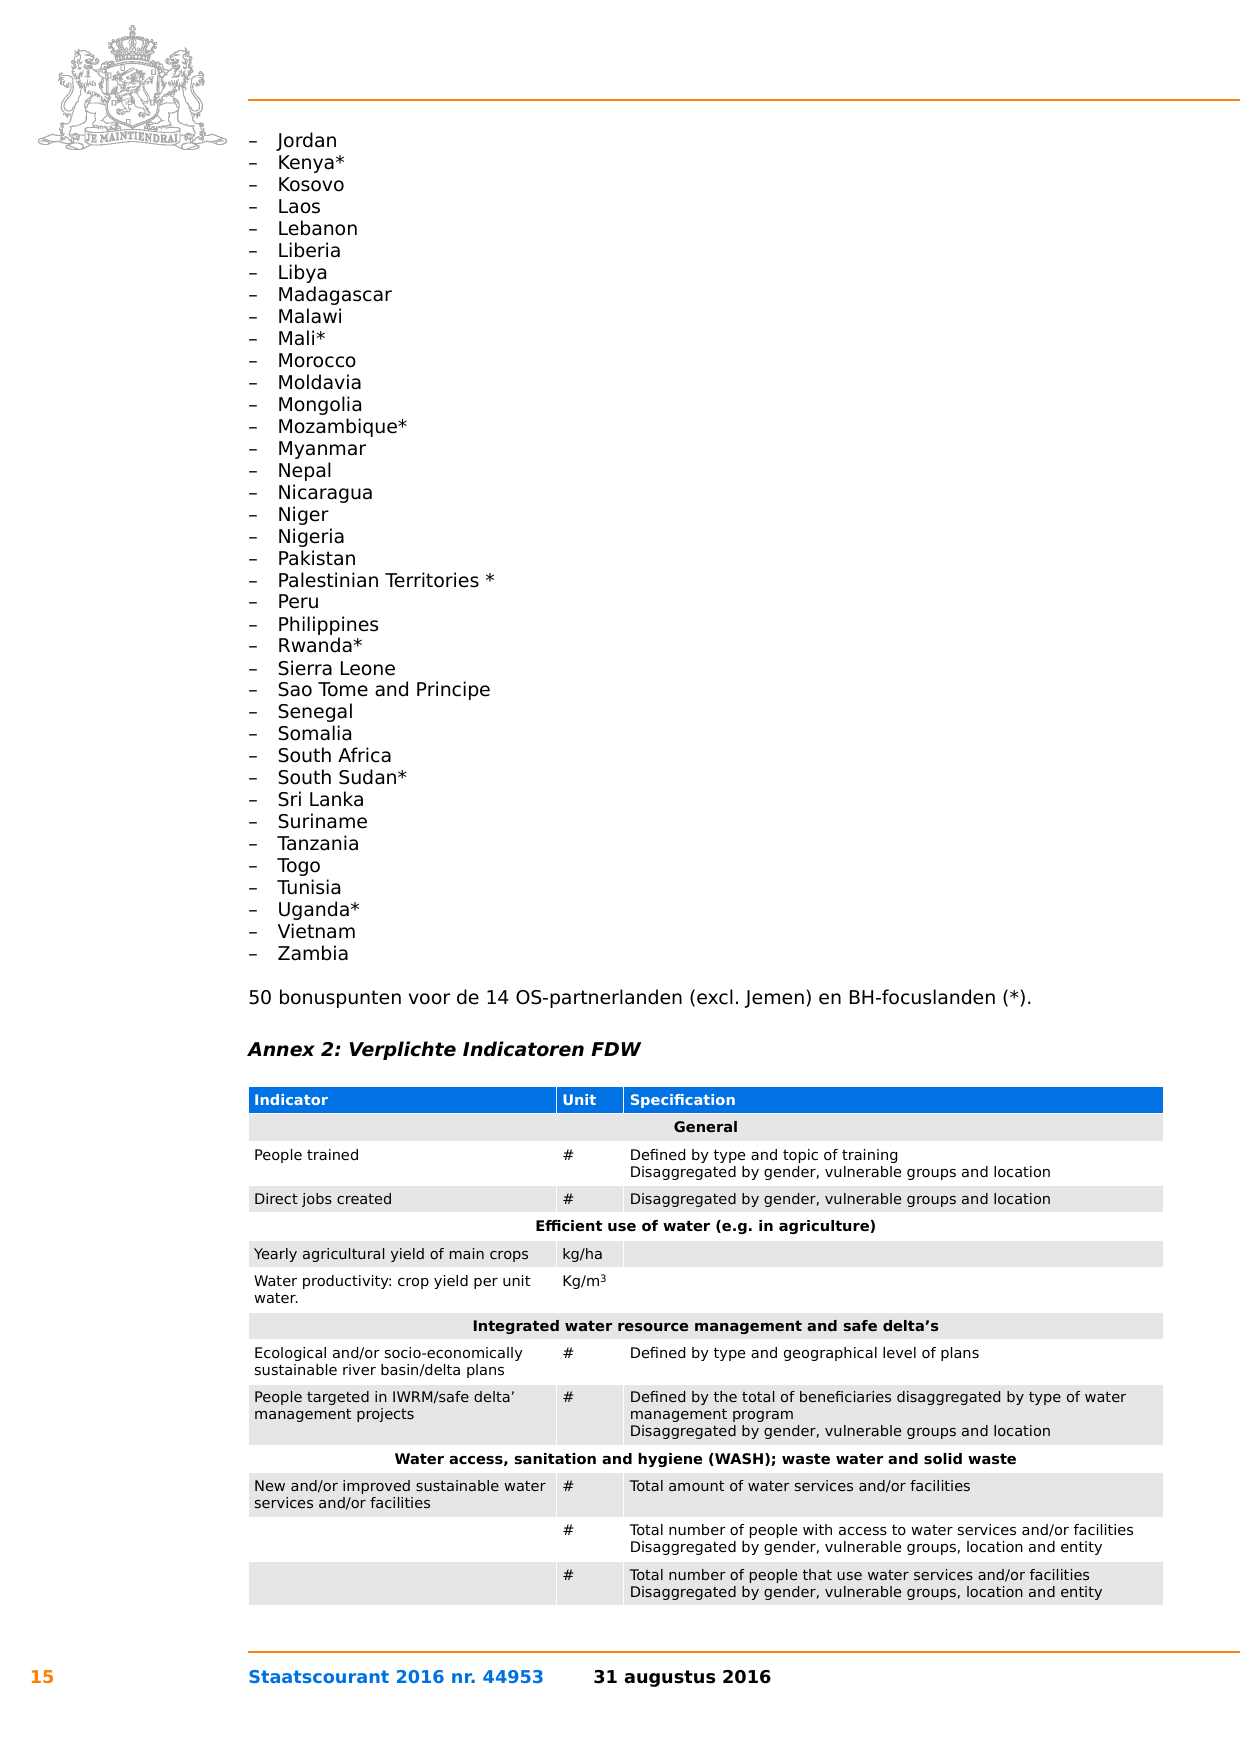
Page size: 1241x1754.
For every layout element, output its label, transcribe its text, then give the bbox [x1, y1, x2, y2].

text – South Sudan* [248, 767, 1163, 789]
text – Somalia [248, 723, 1163, 745]
table_header Indicator [249, 1087, 556, 1113]
table_cell # [557, 1518, 623, 1561]
text – South Africa [248, 745, 1163, 767]
text – Tanzania [248, 833, 1163, 855]
text – Jordan [248, 130, 1163, 152]
table_cell [249, 1518, 556, 1561]
table_cell [624, 1268, 1163, 1312]
text – Sierra Leone [248, 657, 1163, 679]
text – Togo [248, 855, 1163, 877]
text – Mongolia [248, 394, 1163, 416]
table_cell Total amount of water services and/or facilities [624, 1473, 1163, 1517]
table_cell General [249, 1114, 1163, 1141]
table_cell Total number of people with access to water services and/or facilities Disaggregated by gender, vulnerable groups, location and entity [624, 1518, 1163, 1561]
text – Suriname [248, 811, 1163, 833]
text – Myanmar [248, 438, 1163, 459]
text – Moldavia [248, 372, 1163, 394]
text – Rwanda* [248, 635, 1163, 657]
text – Vietnam [248, 921, 1163, 943]
text – Senegal [248, 701, 1163, 723]
text – Zambia [248, 943, 1163, 965]
text – Liberia [248, 240, 1163, 262]
table_cell Direct jobs created [249, 1186, 556, 1212]
table_cell # [557, 1186, 623, 1212]
table_cell # [557, 1385, 623, 1445]
text – Peru [248, 591, 1163, 613]
text – Malawi [248, 306, 1163, 328]
table_header Specification [624, 1087, 1163, 1113]
table_cell # [557, 1340, 623, 1383]
table_cell # [557, 1473, 623, 1517]
text – Madagascar [248, 284, 1163, 306]
text – Libya [248, 262, 1163, 284]
text – Pakistan [248, 547, 1163, 569]
text – Niger [248, 503, 1163, 526]
subtitle Annex 2: Verplichte Indicatoren FDW [248, 1039, 1163, 1061]
table_cell Integrated water resource management and safe delta’s [249, 1313, 1163, 1339]
picture [38, 25, 227, 150]
table_cell Disaggregated by gender, vulnerable groups and location [624, 1186, 1163, 1212]
table_cell People trained [249, 1142, 556, 1185]
text – Sri Lanka [248, 789, 1163, 811]
table_cell Water access, sanitation and hygiene (WASH); waste water and solid waste [249, 1446, 1163, 1472]
table_cell People targeted in IWRM/safe delta’ management projects [249, 1385, 556, 1445]
text – Nigeria [248, 526, 1163, 547]
table_cell Defined by type and geographical level of plans [624, 1340, 1163, 1383]
table_cell kg/ha [557, 1241, 623, 1267]
table_cell Water productivity: crop yield per unit water. [249, 1268, 556, 1312]
table_cell Defined by type and topic of training Disaggregated by gender, vulnerable groups and location [624, 1142, 1163, 1185]
table_cell # [557, 1142, 623, 1185]
table_cell Yearly agricultural yield of main crops [249, 1241, 556, 1267]
table_cell # [557, 1562, 623, 1605]
text – Kenya* [248, 152, 1163, 174]
text – Mozambique* [248, 416, 1163, 438]
table_cell Defined by the total of beneficiaries disaggregated by type of water management program Disaggregated by gender, vulnerable groups and location [624, 1385, 1163, 1445]
text – Kosovo [248, 174, 1163, 196]
text – Uganda* [248, 899, 1163, 921]
table_cell Kg/m3 [557, 1268, 623, 1312]
table_cell [624, 1241, 1163, 1267]
text – Sao Tome and Principe [248, 679, 1163, 701]
text – Laos [248, 196, 1163, 218]
text – Lebanon [248, 218, 1163, 240]
table_header Unit [557, 1087, 623, 1113]
table_cell Total number of people that use water services and/or facilities Disaggregated by gender, vulnerable groups, location and entity [624, 1562, 1163, 1605]
table_cell New and/or improved sustainable water services and/or facilities [249, 1473, 556, 1517]
text 50 bonuspunten voor de 14 OS-partnerlanden (excl. Jemen) en BH-focuslanden (*). [248, 987, 1163, 1009]
text – Mali* [248, 328, 1163, 350]
text – Nicaragua [248, 482, 1163, 503]
table_cell Efficient use of water (e.g. in agriculture) [249, 1214, 1163, 1240]
table_cell [249, 1562, 556, 1605]
text – Philippines [248, 613, 1163, 635]
table_cell Ecological and/or socio-economically sustainable river basin/delta plans [249, 1340, 556, 1383]
text – Tunisia [248, 877, 1163, 899]
text – Nepal [248, 459, 1163, 482]
text – Palestinian Territories * [248, 569, 1163, 591]
text – Morocco [248, 350, 1163, 372]
